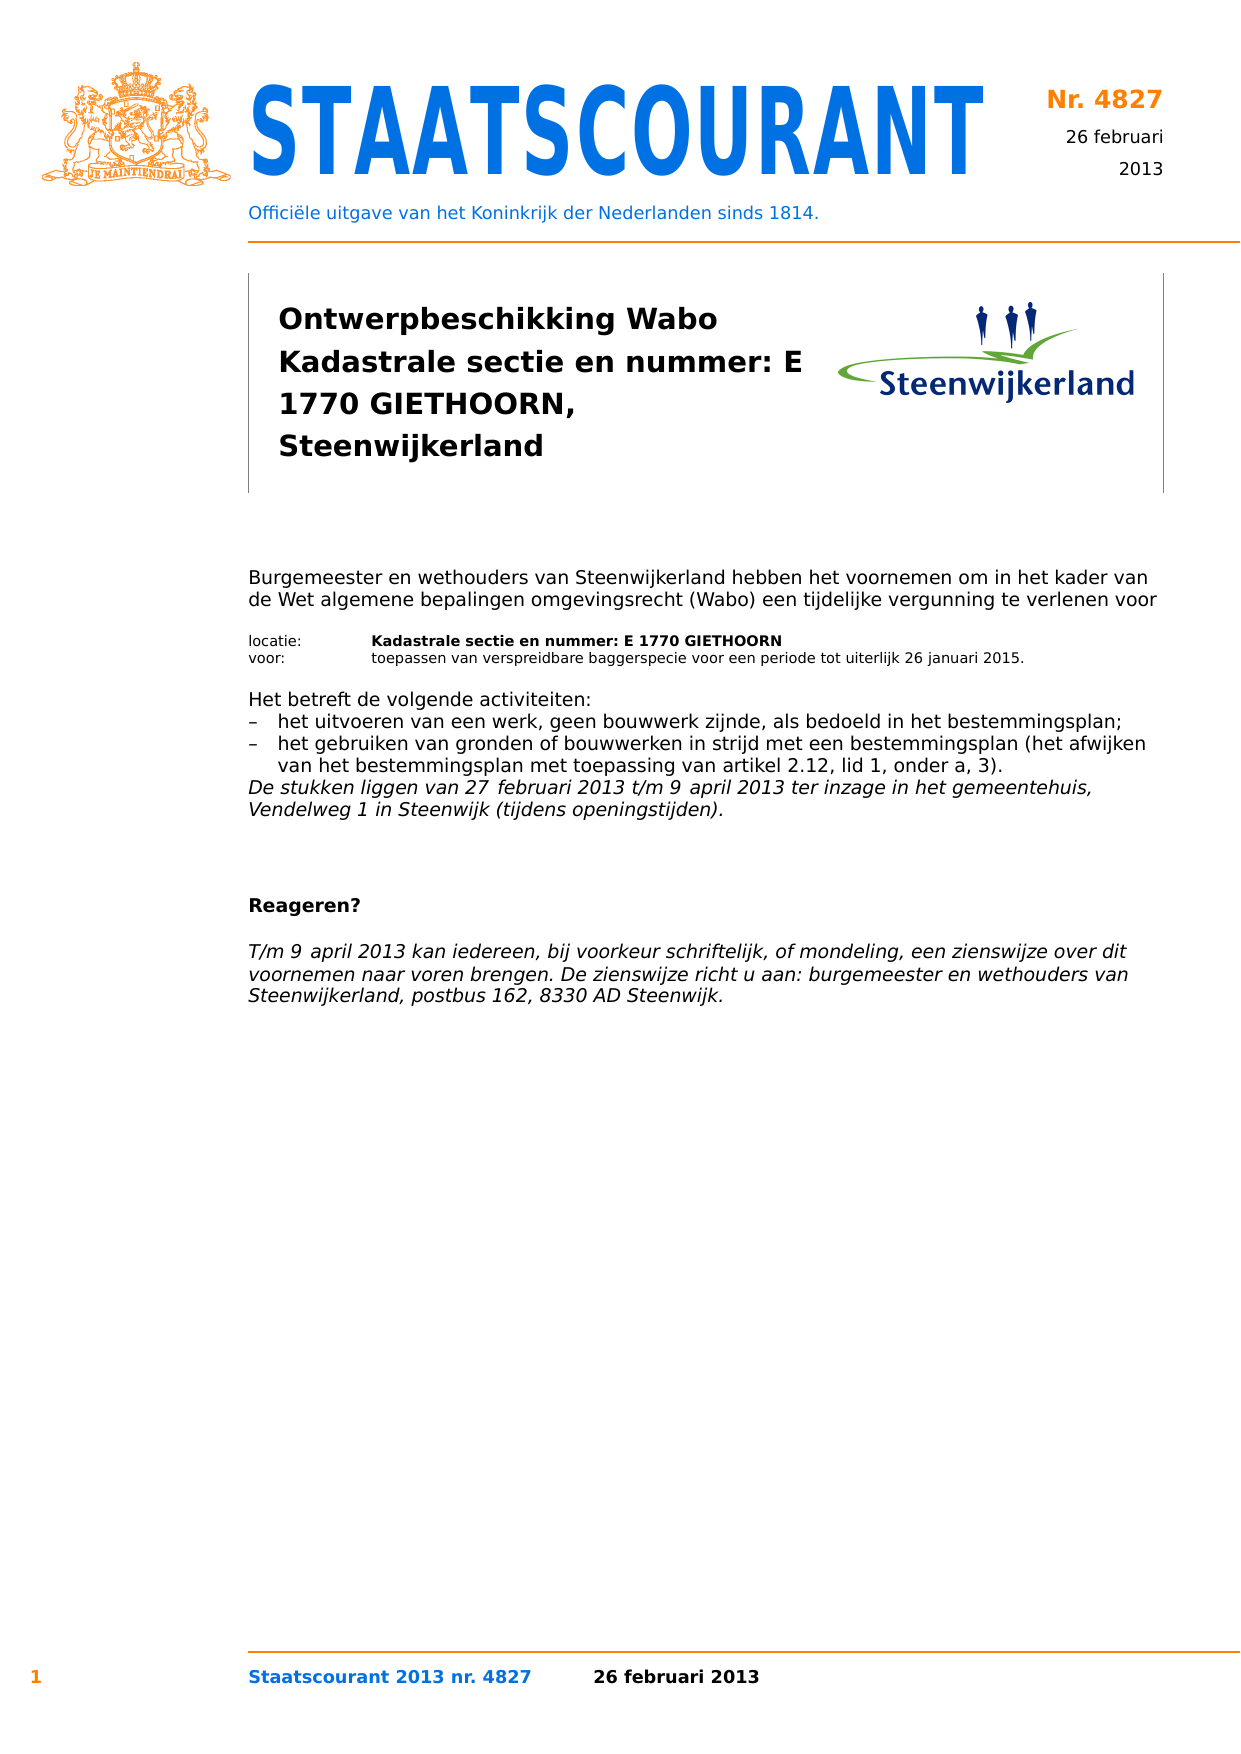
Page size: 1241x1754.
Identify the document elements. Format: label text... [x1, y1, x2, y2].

table_header STAATSCOURANT [248, 62, 998, 203]
text Het betreft de volgende activiteiten: [248, 689, 1163, 711]
table_cell toepassen van verspreidbare baggerspecie voor een periode tot uiterlijk 26 januari 2015. [365, 650, 1163, 667]
text – het uitvoeren van een werk, geen bouwwerk zijnde, als bedoeld in het bestemmingsplan; [248, 711, 1163, 733]
picture [838, 302, 1134, 403]
table_cell Officiële uitgave van het Koninkrijk der Nederlanden sinds 1814. [248, 203, 1240, 241]
table_header [25, 62, 248, 241]
text – het gebruiken van gronden of bouwwerken in strijd met een bestemmingsplan (het afwijken van het bestemmingsplan met toepassing van artikel 2.12, lid 1, onder a, 3). [248, 733, 1163, 777]
picture [41, 62, 231, 186]
text De stukken liggen van 27 februari 2013 t/m 9 april 2013 ter inzage in het gemeentehuis, Vendelweg 1 in Steenwijk (tijdens openingstijden). [248, 777, 1163, 821]
text T/m 9 april 2013 kan iedereen, bij voorkeur schriftelijk, of mondeling, een zienswijze over dit voornemen naar voren brengen. De zienswijze richt u aan: burgemeester en wethouders van Steenwijkerland, postbus 162, 8330 AD Steenwijk. [248, 941, 1163, 1007]
table_cell voor: [248, 650, 365, 667]
table_cell 2013 [998, 153, 1240, 203]
table_header Kadastrale sectie en nummer: E 1770 GIETHOORN [365, 633, 1163, 650]
table_header locatie: [248, 633, 365, 650]
subtitle Ontwerpbeschikking Wabo Kadastrale sectie en nummer: E 1770 GIETHOORN, Steenwijkerland [249, 273, 1163, 493]
text Burgemeester en wethouders van Steenwijkerland hebben het voornemen om in het kader van de Wet algemene bepalingen omgevingsrecht (Wabo) een tijdelijke vergunning te verlenen voor [248, 567, 1163, 611]
table_header Nr. 4827 [998, 62, 1240, 121]
subtitle Reageren? [248, 894, 1163, 916]
table_cell 26 februari [998, 121, 1240, 153]
